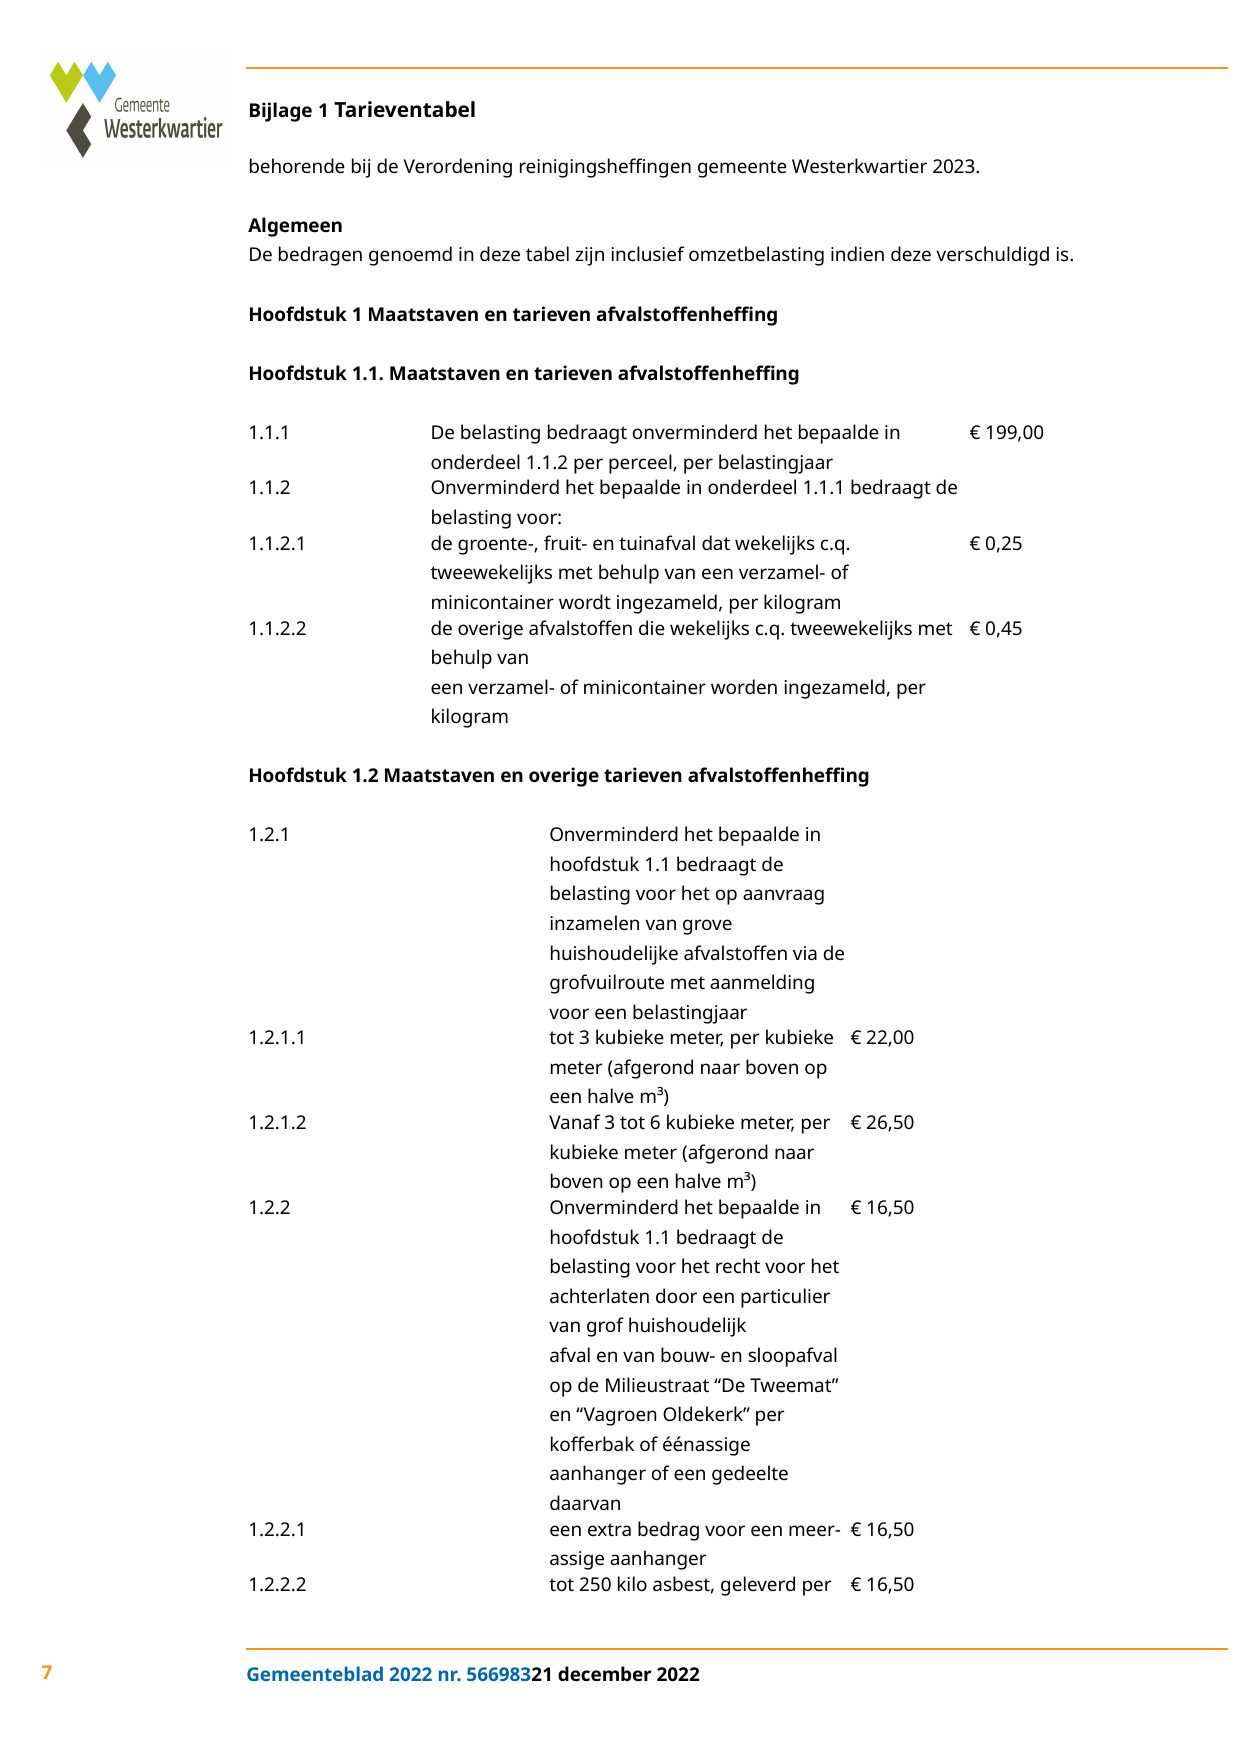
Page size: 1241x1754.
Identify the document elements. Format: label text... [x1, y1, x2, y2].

text Bijlage 1 Tarieventabel [248, 95, 1152, 123]
picture [41, 47, 231, 172]
table_cell € 16,50 [850, 1516, 1152, 1571]
table_cell 1.2.1.2 [248, 1110, 549, 1194]
table_cell de overige afvalstoffen die wekelijks c.q. tweewekelijks met behulp van een verzamel- of minicontainer worden ingezameld, per kilogram [430, 615, 969, 729]
text De bedragen genoemd in deze tabel zijn inclusief omzetbelasting indien deze verschuldigd is. [248, 242, 1152, 267]
text Hoofdstuk 1.2 Maatstaven en overige tarieven afvalstoffenheffing [248, 762, 1152, 788]
table_header 1.2.1 [248, 821, 549, 1024]
text Hoofdstuk 1 Maatstaven en tarieven afvalstoffenheffing [248, 301, 1152, 327]
table_cell 1.2.2.1 [248, 1516, 549, 1571]
table_cell € 22,00 [850, 1025, 1152, 1109]
table_cell 1.2.1.1 [248, 1025, 549, 1109]
table_cell [969, 475, 1152, 530]
table_header 1.1.1 [248, 419, 430, 474]
table_cell een extra bedrag voor een meer-assige aanhanger [549, 1516, 850, 1571]
table_cell € 0,45 [969, 615, 1152, 729]
table_header [850, 821, 1152, 1024]
text Hoofdstuk 1.1. Maatstaven en tarieven afvalstoffenheffing [248, 360, 1152, 386]
table_cell 1.1.2.1 [248, 530, 430, 615]
table_header De belasting bedraagt onverminderd het bepaalde in onderdeel 1.1.2 per perceel, per belastingjaar [430, 419, 969, 474]
table_cell tot 250 kilo asbest, geleverd per [549, 1571, 850, 1597]
table_cell € 26,50 [850, 1110, 1152, 1194]
table_cell € 0,25 [969, 530, 1152, 615]
table_header € 199,00 [969, 419, 1152, 474]
table_cell 1.2.2 [248, 1194, 549, 1516]
table_cell € 16,50 [850, 1571, 1152, 1597]
table_cell Onverminderd het bepaalde in hoofdstuk 1.1 bedraagt de belasting voor het recht voor het achterlaten door een particulier van grof huishoudelijk afval en van bouw- en sloopafval op de Milieustraat “De Tweemat” en “Vagroen Oldekerk” per kofferbak of éénassige aanhanger of een gedeelte daarvan [549, 1194, 850, 1516]
table_cell 1.1.2.2 [248, 615, 430, 729]
table_cell 1.2.2.2 [248, 1571, 549, 1597]
table_header Onverminderd het bepaalde in hoofdstuk 1.1 bedraagt de belasting voor het op aanvraag inzamelen van grove huishoudelijke afvalstoffen via de grofvuilroute met aanmelding voor een belastingjaar [549, 821, 850, 1024]
table_cell € 16,50 [850, 1194, 1152, 1516]
text Algemeen [248, 212, 1152, 238]
table_cell de groente-, fruit- en tuinafval dat wekelijks c.q. tweewekelijks met behulp van een verzamel- of minicontainer wordt ingezameld, per kilogram [430, 530, 969, 615]
text behorende bij de Verordening reinigingsheffingen gemeente Westerkwartier 2023. [248, 153, 1152, 179]
table_cell 1.1.2 [248, 475, 430, 530]
table_cell Onverminderd het bepaalde in onderdeel 1.1.1 bedraagt de belasting voor: [430, 475, 969, 530]
table_cell Vanaf 3 tot 6 kubieke meter, per kubieke meter (afgerond naar boven op een halve m³) [549, 1110, 850, 1194]
table_cell tot 3 kubieke meter, per kubieke meter (afgerond naar boven op een halve m³) [549, 1025, 850, 1109]
